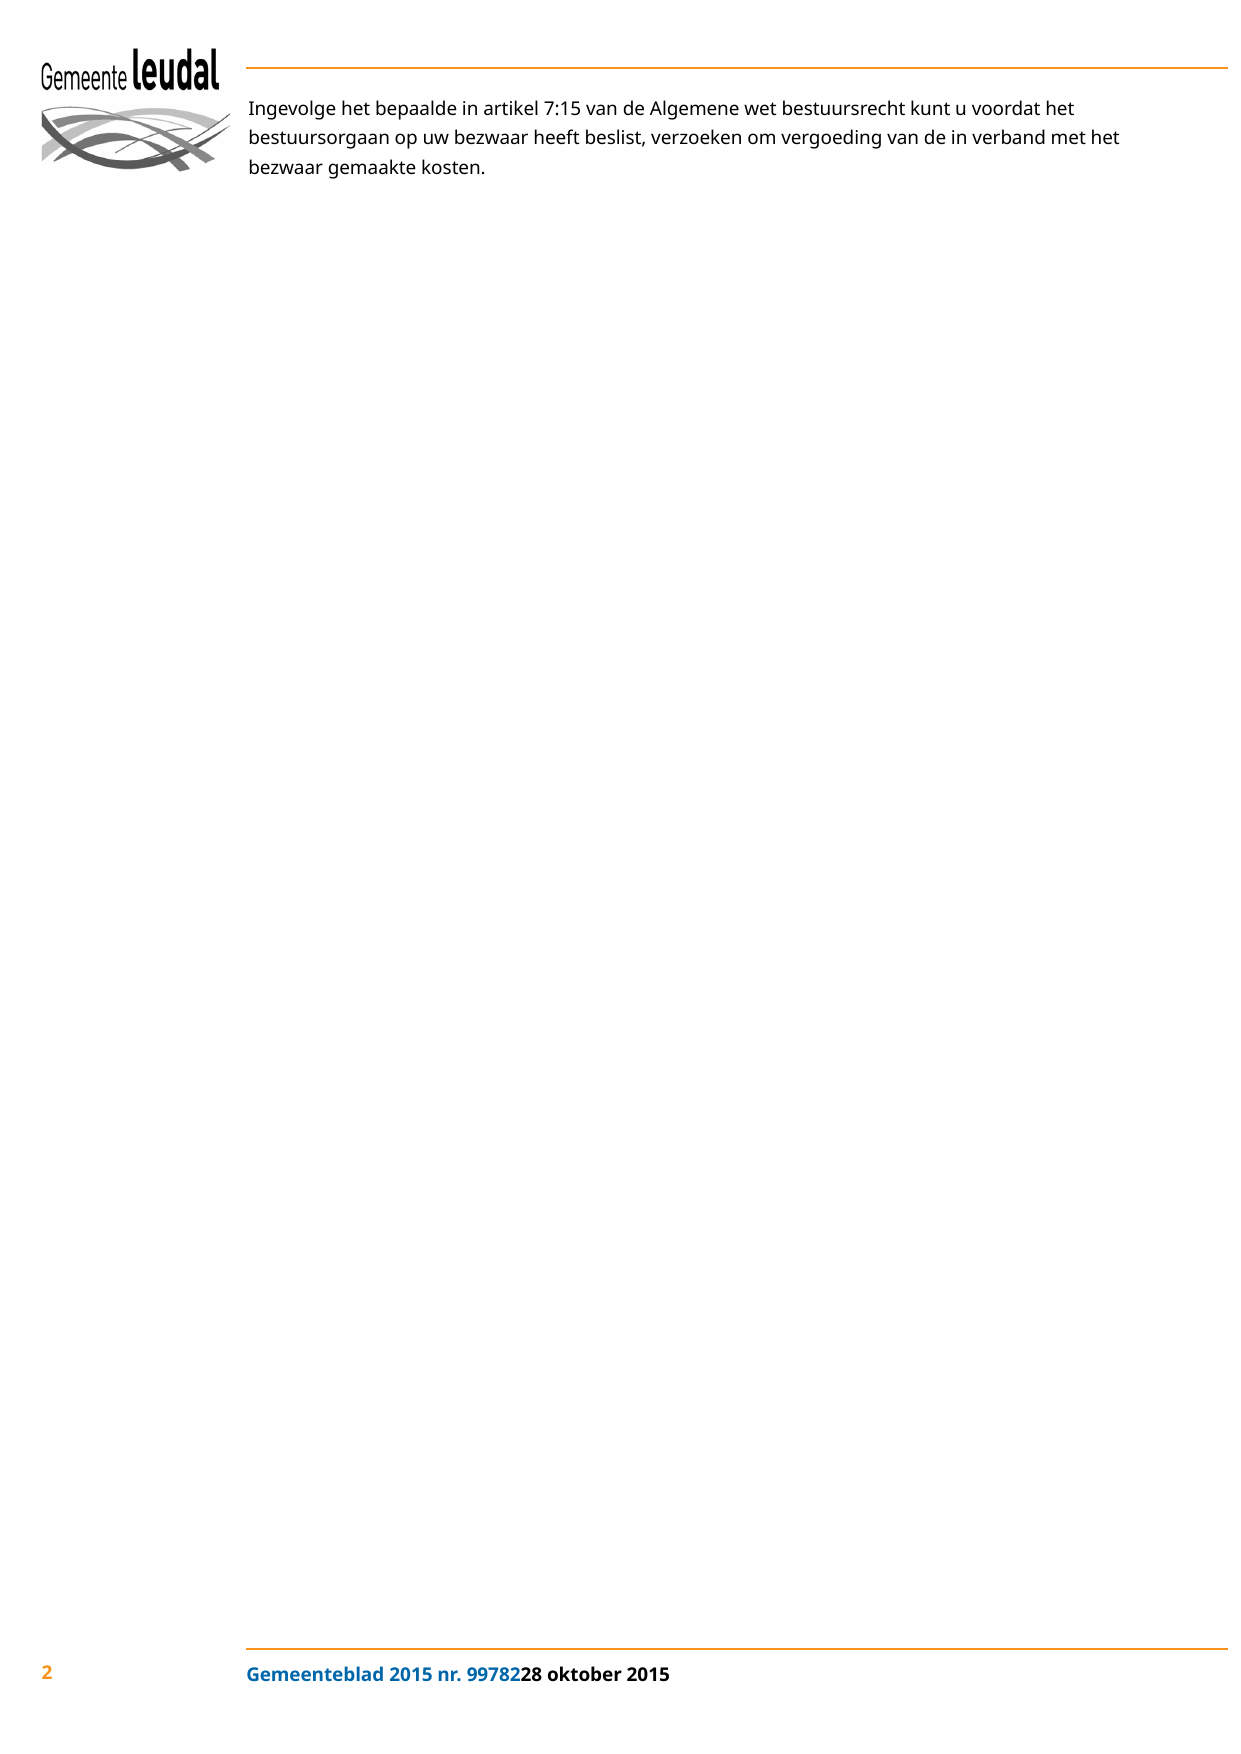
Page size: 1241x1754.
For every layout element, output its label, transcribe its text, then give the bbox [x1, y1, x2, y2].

picture [41, 47, 231, 172]
text Ingevolge het bepaalde in artikel 7:15 van de Algemene wet bestuursrecht kunt u voordat het bestuursorgaan op uw bezwaar heeft beslist, verzoeken om vergoeding van de in verband met het bezwaar gemaakte kosten. [248, 95, 1152, 180]
